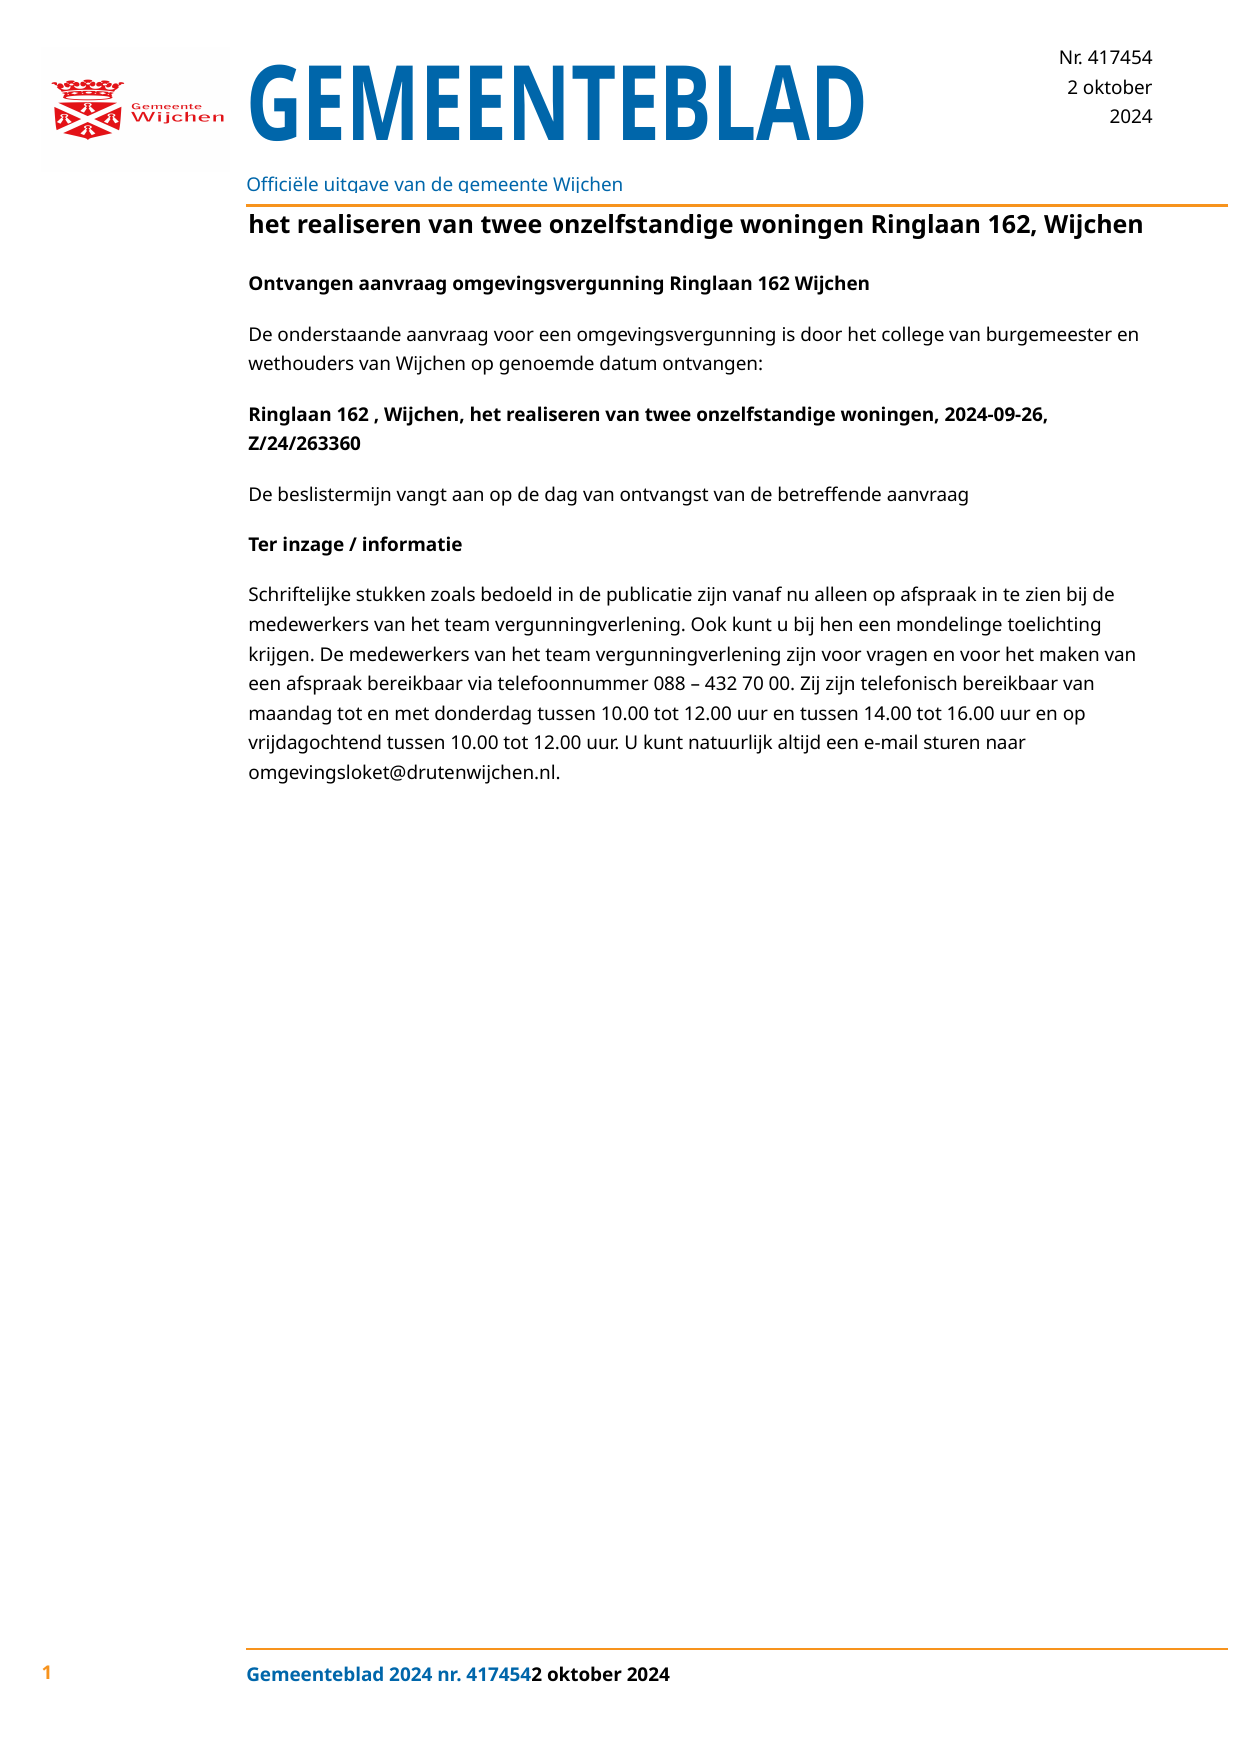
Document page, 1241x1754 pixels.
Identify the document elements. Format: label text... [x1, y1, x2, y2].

text Ontvangen aanvraag omgevingsvergunning Ringlaan 162 Wijchen [248, 270, 1152, 296]
text De beslistermijn vangt aan op de dag van ontvangst van de betreffende aanvraag [248, 481, 1152, 506]
text Schriftelijke stukken zoals bedoeld in de publicatie zijn vanaf nu alleen op afspraak in te zien bij de medewerkers van het team vergunningverlening. Ook kunt u bij hen een mondelinge toelichting krijgen. De medewerkers van het team vergunningverlening zijn voor vragen en voor het maken van een afspraak bereikbaar via telefoonnummer 088 – 432 70 00. Zij zijn telefonisch bereikbaar van maandag tot en met donderdag tussen 10.00 tot 12.00 uur en tussen 14.00 tot 16.00 uur en op vrijdagochtend tussen 10.00 tot 12.00 uur. U kunt natuurlijk altijd een e-mail sturen naar omgevingsloket@drutenwijchen.nl. [248, 582, 1152, 785]
text Ringlaan 162 , Wijchen, het realiseren van twee onzelfstandige woningen, 2024-09-26, Z/24/263360 [248, 401, 1152, 456]
text Ter inzage / informatie [248, 531, 1152, 557]
picture [41, 47, 231, 172]
text De onderstaande aanvraag voor een omgevingsvergunning is door het college van burgemeester en wethouders van Wijchen op genoemde datum ontvangen: [248, 321, 1152, 376]
text het realiseren van twee onzelfstandige woningen Ringlaan 162, Wijchen [248, 207, 1152, 241]
